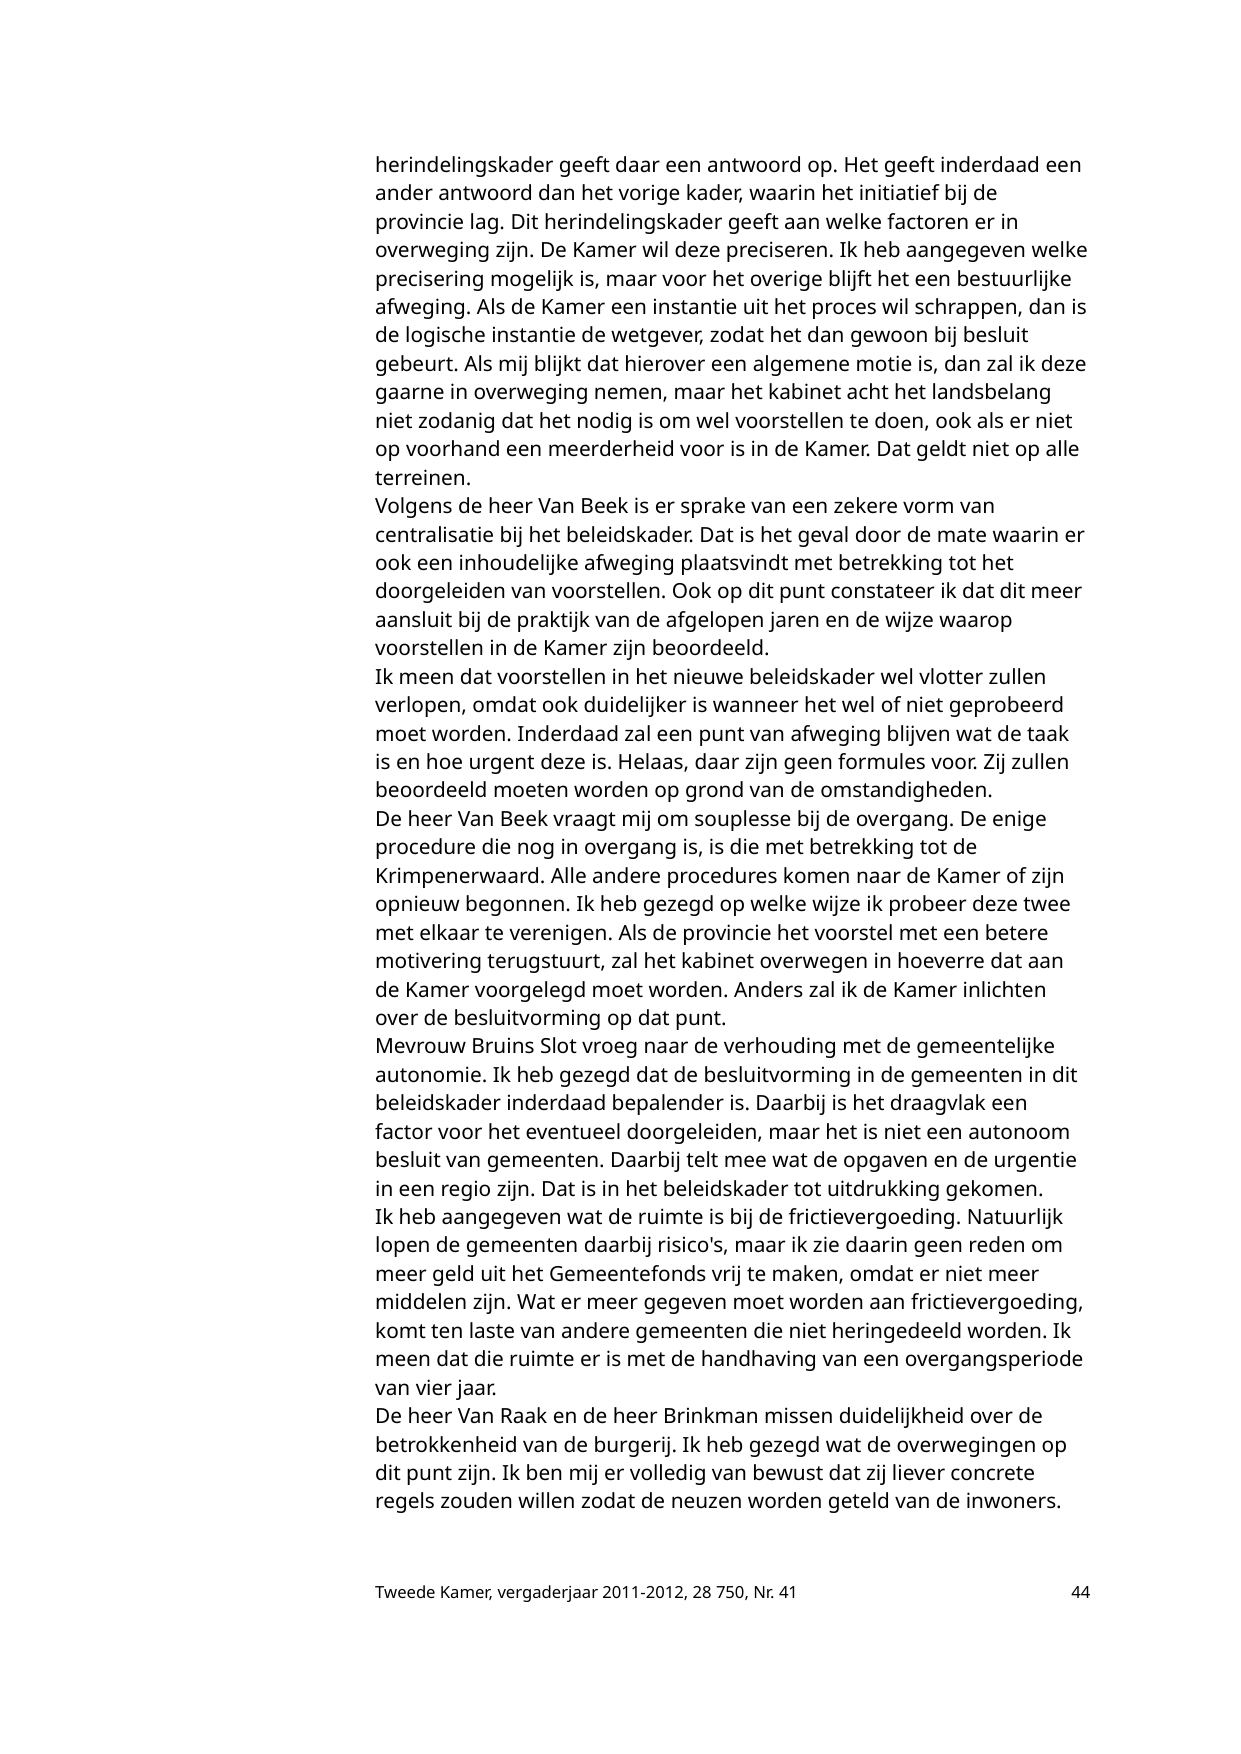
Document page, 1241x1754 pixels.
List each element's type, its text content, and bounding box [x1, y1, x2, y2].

text herindelingskader geeft daar een antwoord op. Het geeft inderdaad een ander antwoord dan het vorige kader, waarin het initiatief bij de provincie lag. Dit herindelingskader geeft aan welke factoren er in overweging zijn. De Kamer wil deze preciseren. Ik heb aangegeven welke precisering mogelijk is, maar voor het overige blijft het een bestuurlijke afweging. Als de Kamer een instantie uit het proces wil schrappen, dan is de logische instantie de wetgever, zodat het dan gewoon bij besluit gebeurt. Als mij blijkt dat hierover een algemene motie is, dan zal ik deze gaarne in overweging nemen, maar het kabinet acht het landsbelang niet zodanig dat het nodig is om wel voorstellen te doen, ook als er niet op voorhand een meerderheid voor is in de Kamer. Dat geldt niet op alle terreinen. [375, 150, 1090, 491]
text De heer Van Raak en de heer Brinkman missen duidelijkheid over de betrokkenheid van de burgerij. Ik heb gezegd wat de overwegingen op dit punt zijn. Ik ben mij er volledig van bewust dat zij liever concrete regels zouden willen zodat de neuzen worden geteld van de inwoners. [375, 1401, 1090, 1515]
text De heer Van Beek vraagt mij om souplesse bij de overgang. De enige procedure die nog in overgang is, is die met betrekking tot de Krimpenerwaard. Alle andere procedures komen naar de Kamer of zijn opnieuw begonnen. Ik heb gezegd op welke wijze ik probeer deze twee met elkaar te verenigen. Als de provincie het voorstel met een betere motivering terugstuurt, zal het kabinet overwegen in hoeverre dat aan de Kamer voorgelegd moet worden. Anders zal ik de Kamer inlichten over de besluitvorming op dat punt. [375, 804, 1090, 1032]
text Ik heb aangegeven wat de ruimte is bij de frictievergoeding. Natuurlijk lopen de gemeenten daarbij risico's, maar ik zie daarin geen reden om meer geld uit het Gemeentefonds vrij te maken, omdat er niet meer middelen zijn. Wat er meer gegeven moet worden aan frictievergoeding, komt ten laste van andere gemeenten die niet heringedeeld worden. Ik meen dat die ruimte er is met de handhaving van een overgangsperiode van vier jaar. [375, 1202, 1090, 1401]
text Volgens de heer Van Beek is er sprake van een zekere vorm van centralisatie bij het beleidskader. Dat is het geval door de mate waarin er ook een inhoudelijke afweging plaatsvindt met betrekking tot het doorgeleiden van voorstellen. Ook op dit punt constateer ik dat dit meer aansluit bij de praktijk van de afgelopen jaren en de wijze waarop voorstellen in de Kamer zijn beoordeeld. [375, 491, 1090, 662]
text Ik meen dat voorstellen in het nieuwe beleidskader wel vlotter zullen verlopen, omdat ook duidelijker is wanneer het wel of niet geprobeerd moet worden. Inderdaad zal een punt van afweging blijven wat de taak is en hoe urgent deze is. Helaas, daar zijn geen formules voor. Zij zullen beoordeeld moeten worden op grond van de omstandigheden. [375, 662, 1090, 804]
text Mevrouw Bruins Slot vroeg naar de verhouding met de gemeentelijke autonomie. Ik heb gezegd dat de besluitvorming in de gemeenten in dit beleidskader inderdaad bepalender is. Daarbij is het draagvlak een factor voor het eventueel doorgeleiden, maar het is niet een autonoom besluit van gemeenten. Daarbij telt mee wat de opgaven en de urgentie in een regio zijn. Dat is in het beleidskader tot uitdrukking gekomen. [375, 1032, 1090, 1202]
